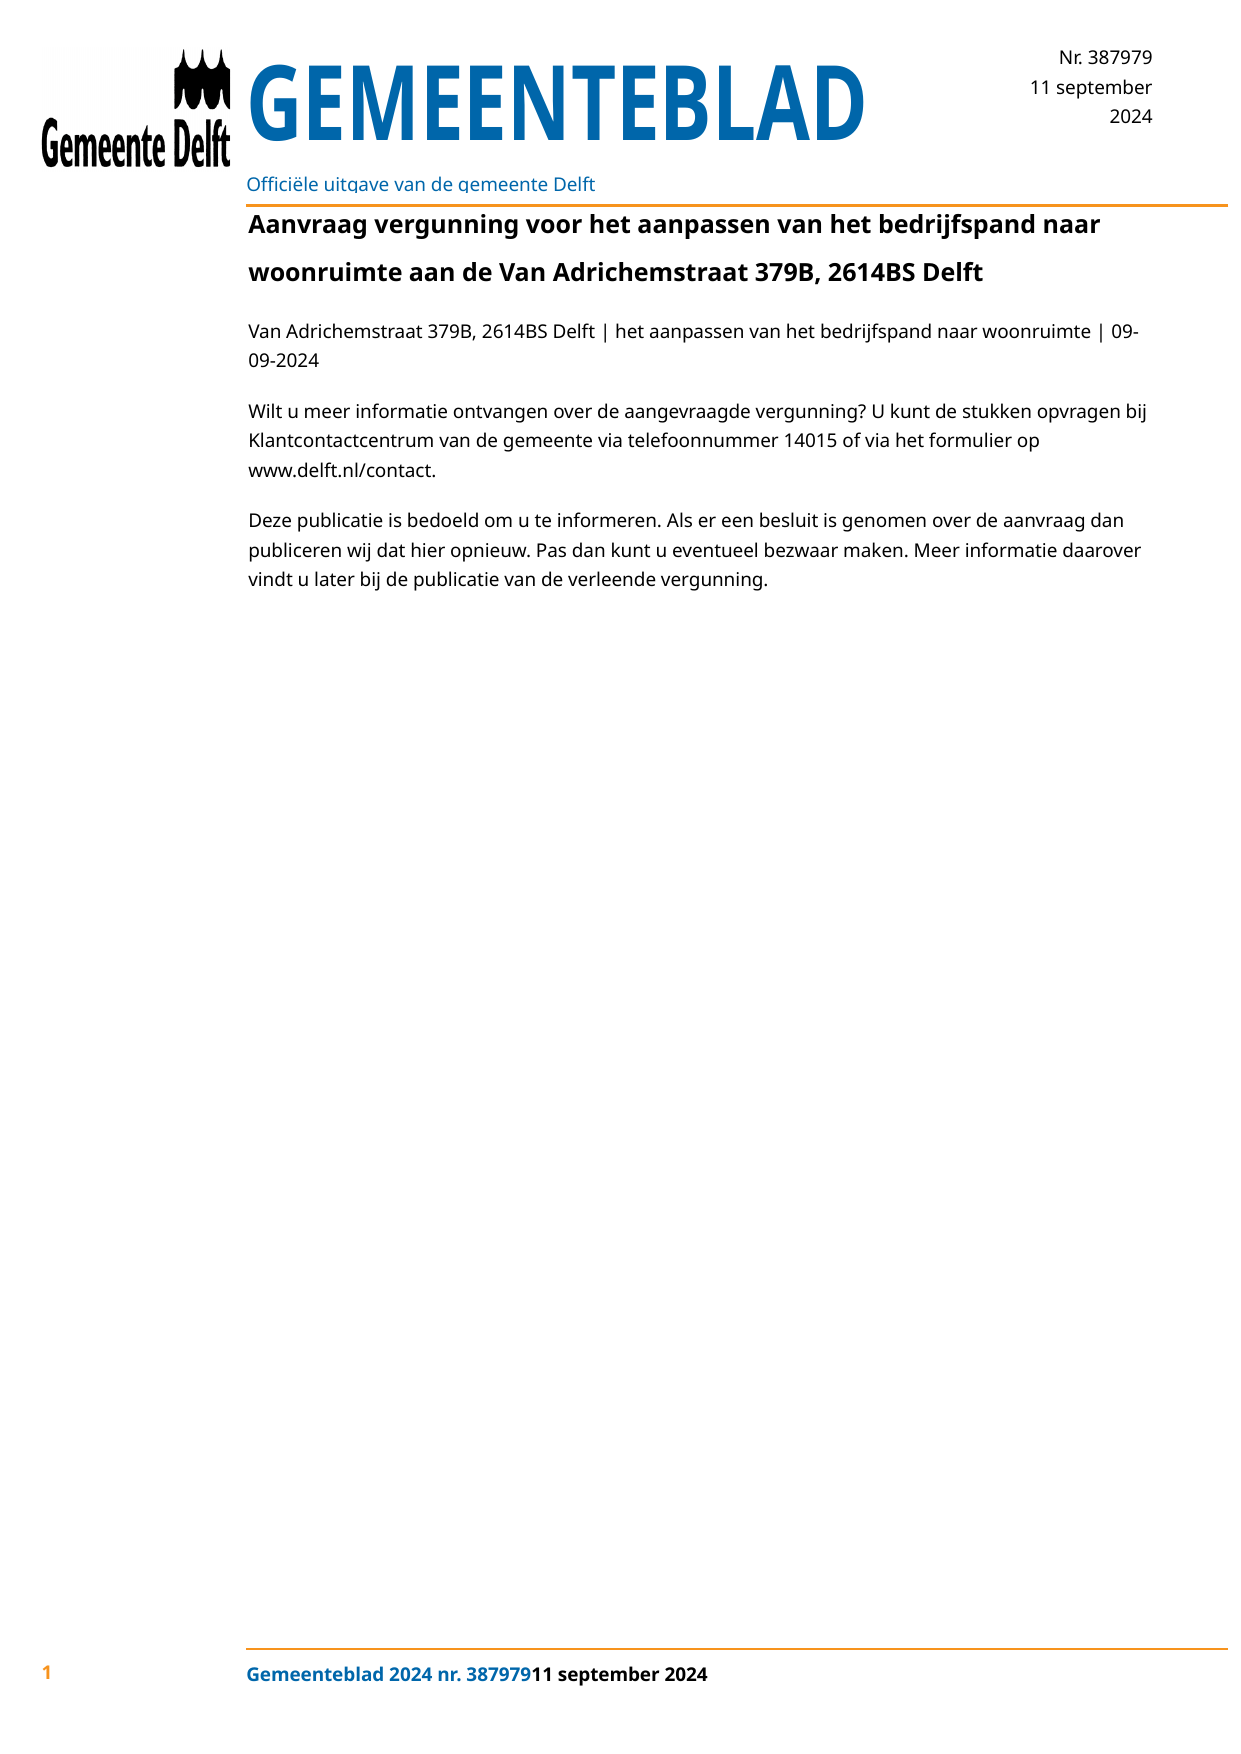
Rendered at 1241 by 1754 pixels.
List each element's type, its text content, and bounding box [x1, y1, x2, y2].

text Wilt u meer informatie ontvangen over de aangevraagde vergunning? U kunt de stukken opvragen bij Klantcontactcentrum van de gemeente via telefoonnummer 14015 of via het formulier op www.delft.nl/contact. [248, 398, 1152, 483]
text Van Adrichemstraat 379B, 2614BS Delft | het aanpassen van het bedrijfspand naar woonruimte | 09-09-2024 [248, 318, 1152, 373]
text Deze publicatie is bedoeld om u te informeren. Als er een besluit is genomen over de aanvraag dan publiceren wij dat hier opnieuw. Pas dan kunt u eventueel bezwaar maken. Meer informatie daarover vindt u later bij de publicatie van de verleende vergunning. [248, 507, 1152, 592]
picture [41, 47, 231, 172]
text Aanvraag vergunning voor het aanpassen van het bedrijfspand naar woonruimte aan de Van Adrichemstraat 379B, 2614BS Delft [248, 207, 1152, 288]
